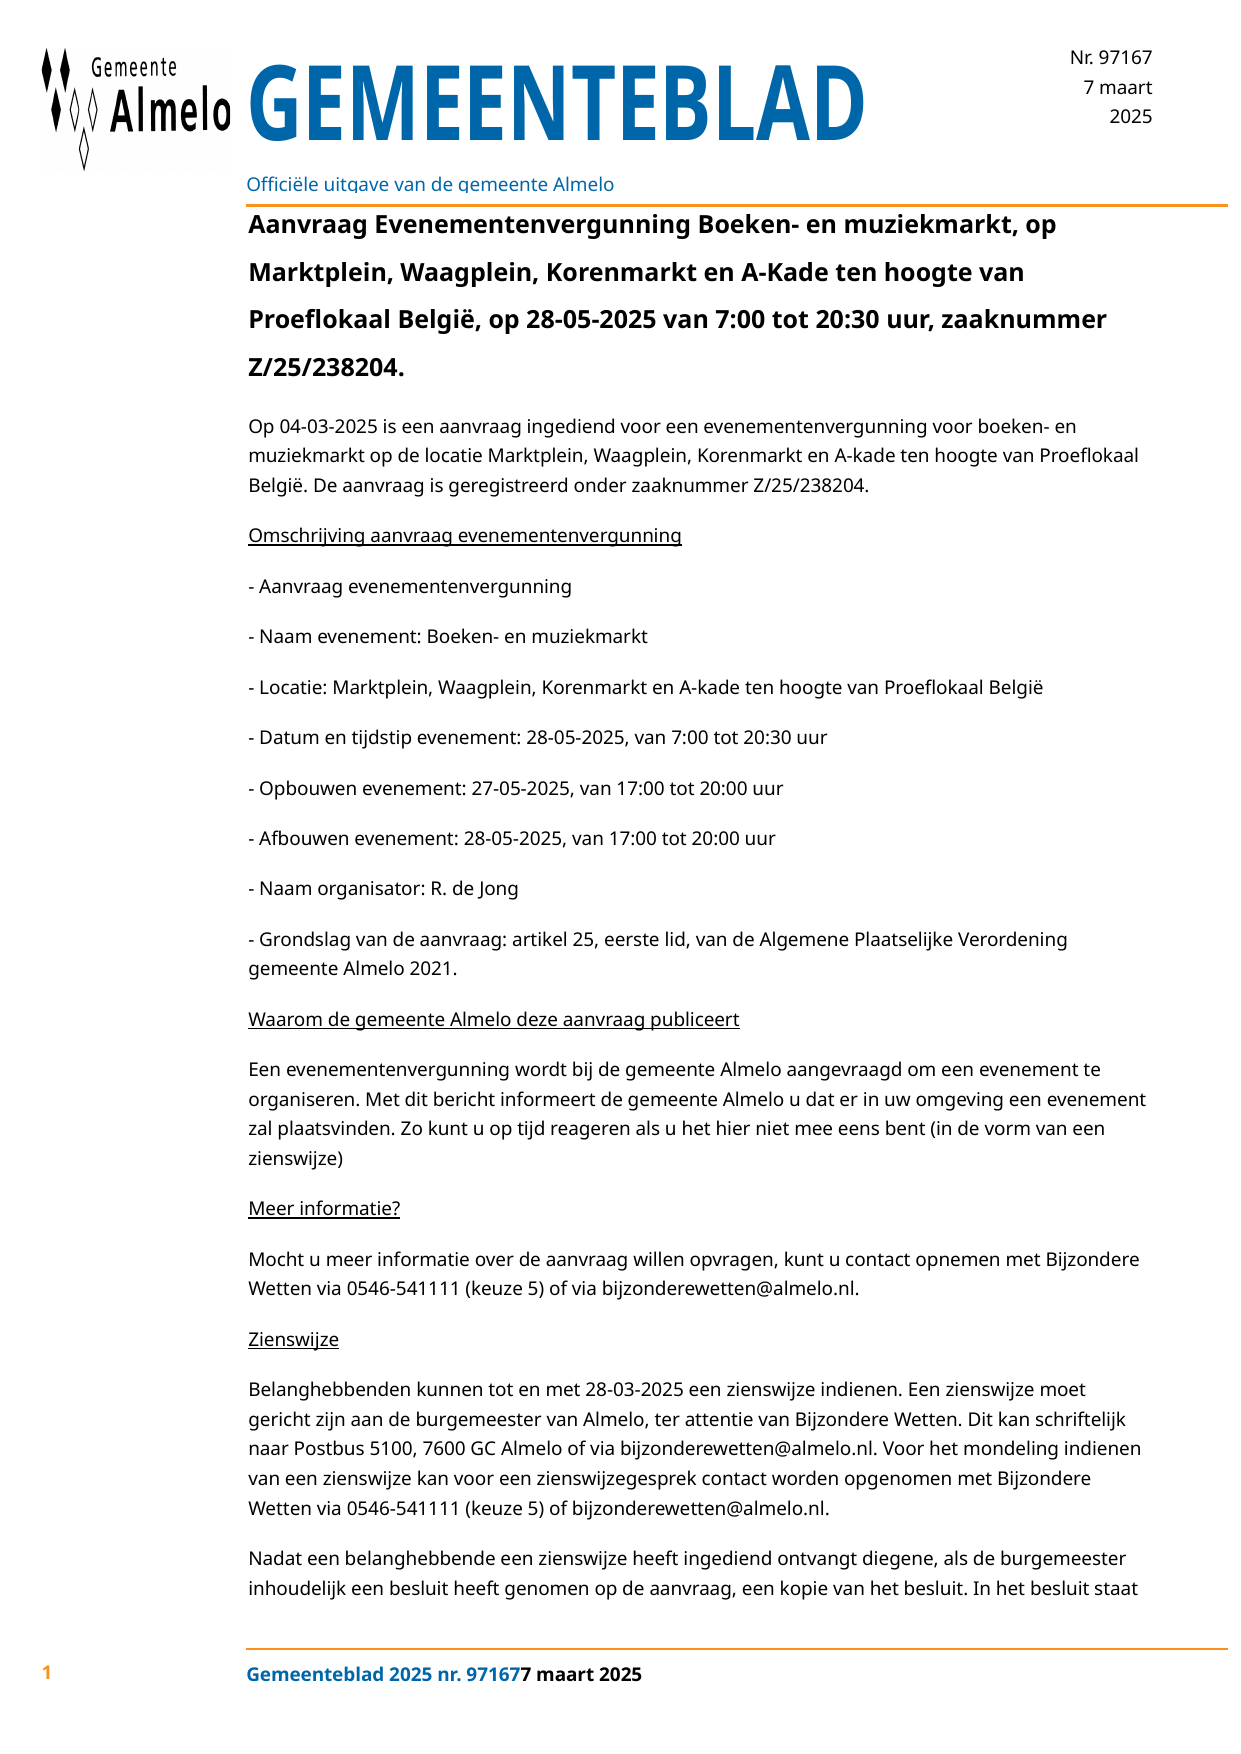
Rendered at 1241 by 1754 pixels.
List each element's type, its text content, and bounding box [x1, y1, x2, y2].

text Aanvraag Evenementenvergunning Boeken- en muziekmarkt, op Marktplein, Waagplein, Korenmarkt en A-Kade ten hoogte van Proeflokaal België, op 28-05-2025 van 7:00 tot 20:30 uur, zaaknummer Z/25/238204. [248, 207, 1152, 384]
text Belanghebbenden kunnen tot en met 28-03-2025 een zienswijze indienen. Een zienswijze moet gericht zijn aan de burgemeester van Almelo, ter attentie van Bijzondere Wetten. Dit kan schriftelijk naar Postbus 5100, 7600 GC Almelo of via bijzonderewetten@almelo.nl. Voor het mondeling indienen van een zienswijze kan voor een zienswijzegesprek contact worden opgenomen met Bijzondere Wetten via 0546-541111 (keuze 5) of bijzonderewetten@almelo.nl. [248, 1376, 1152, 1521]
text Nadat een belanghebbende een zienswijze heeft ingediend ontvangt diegene, als de burgemeester inhoudelijk een besluit heeft genomen op de aanvraag, een kopie van het besluit. In het besluit staat [248, 1545, 1152, 1601]
text Waarom de gemeente Almelo deze aanvraag publiceert [248, 1006, 1152, 1032]
text Omschrijving aanvraag evenementenvergunning [248, 523, 1152, 548]
text Op 04-03-2025 is een aanvraag ingediend voor een evenementenvergunning voor boeken- en muziekmarkt op de locatie Marktplein, Waagplein, Korenmarkt en A-kade ten hoogte van Proeflokaal België. De aanvraag is geregistreerd onder zaaknummer Z/25/238204. [248, 413, 1152, 498]
text Een evenementenvergunning wordt bij de gemeente Almelo aangevraagd om een evenement te organiseren. Met dit bericht informeert de gemeente Almelo u dat er in uw omgeving een evenement zal plaatsvinden. Zo kunt u op tijd reageren als u het hier niet mee eens bent (in de vorm van een zienswijze) [248, 1056, 1152, 1171]
text - Grondslag van de aanvraag: artikel 25, eerste lid, van de Algemene Plaatselijke Verordening gemeente Almelo 2021. [248, 926, 1152, 981]
text Zienswijze [248, 1326, 1152, 1352]
text - Naam evenement: Boeken- en muziekmarkt [248, 623, 1152, 649]
text - Datum en tijdstip evenement: 28-05-2025, van 7:00 tot 20:30 uur [248, 724, 1152, 750]
text - Afbouwen evenement: 28-05-2025, van 17:00 tot 20:00 uur [248, 825, 1152, 851]
picture [41, 47, 231, 172]
text - Naam organisator: R. de Jong [248, 876, 1152, 901]
text - Opbouwen evenement: 27-05-2025, van 17:00 tot 20:00 uur [248, 775, 1152, 801]
text Meer informatie? [248, 1196, 1152, 1221]
text - Aanvraag evenementenvergunning [248, 573, 1152, 599]
text Mocht u meer informatie over de aanvraag willen opvragen, kunt u contact opnemen met Bijzondere Wetten via 0546-541111 (keuze 5) of via bijzonderewetten@almelo.nl. [248, 1246, 1152, 1301]
text - Locatie: Marktplein, Waagplein, Korenmarkt en A-kade ten hoogte van Proeflokaal België [248, 674, 1152, 700]
